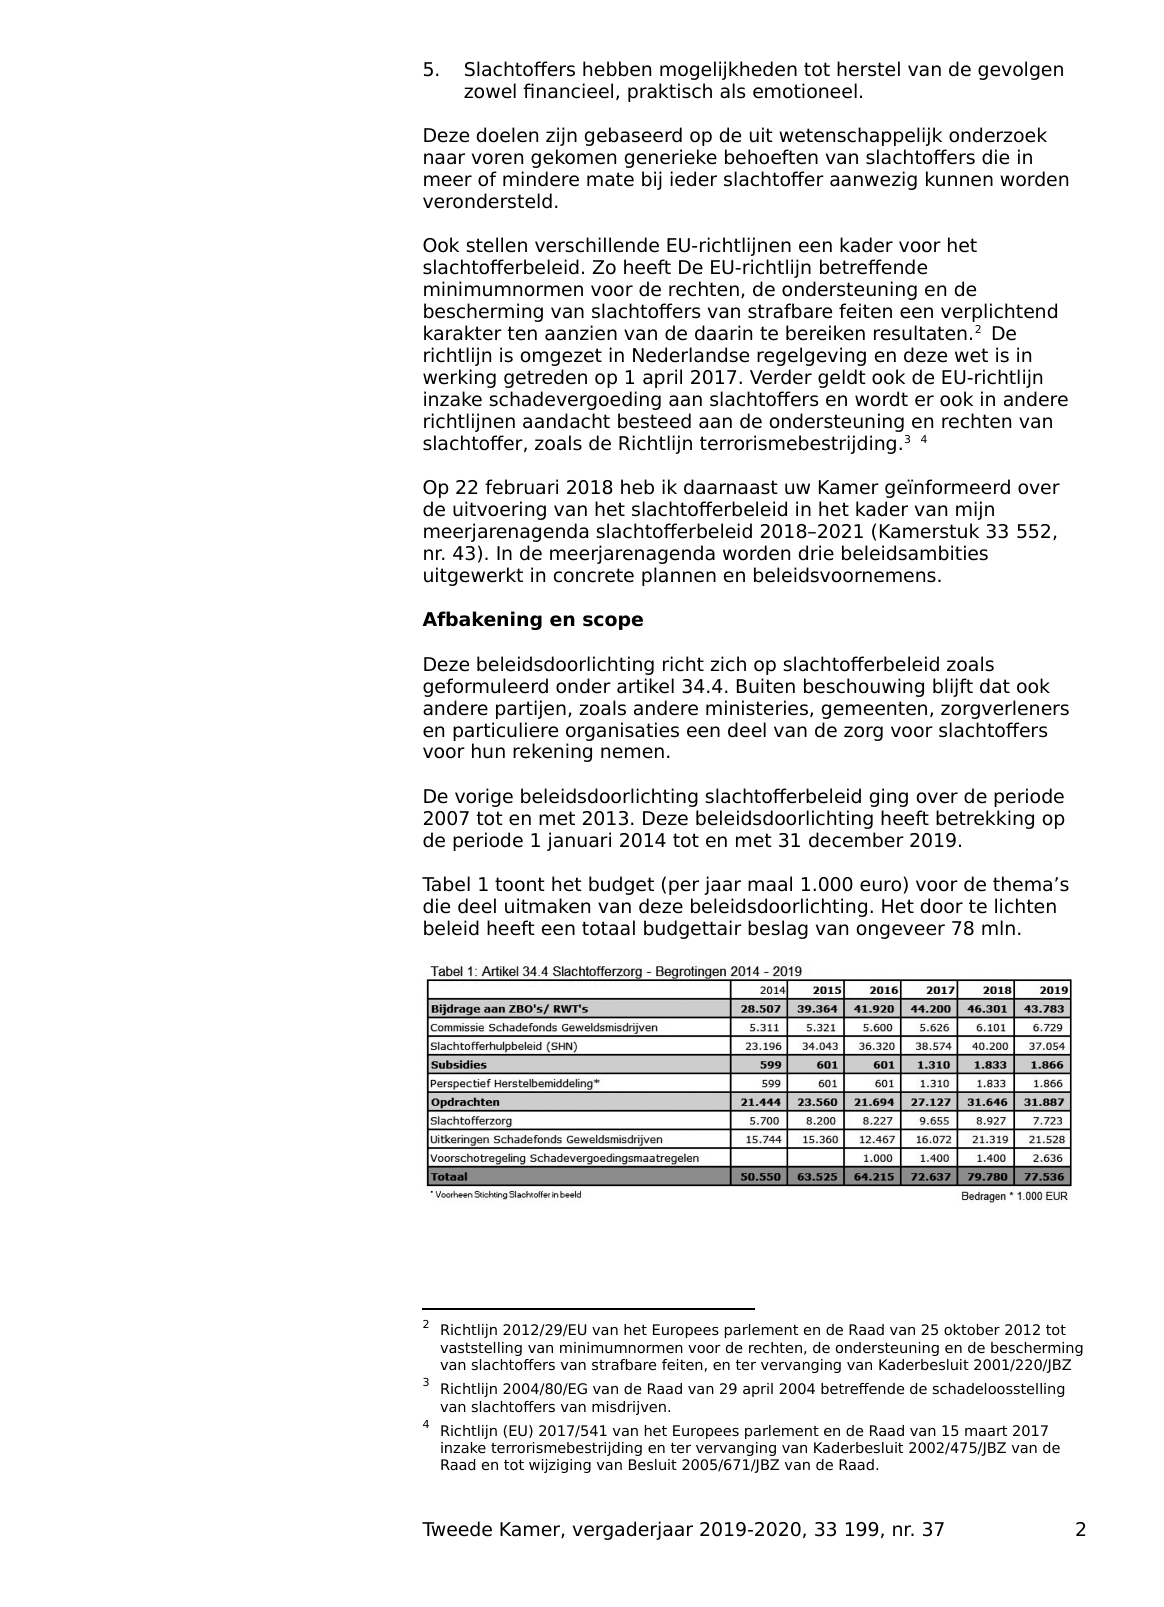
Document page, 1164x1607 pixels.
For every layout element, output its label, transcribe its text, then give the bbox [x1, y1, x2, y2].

text Deze beleidsdoorlichting richt zich op slachtofferbeleid zoals geformuleerd onder artikel 34.4. Buiten beschouwing blijft dat ook andere partijen, zoals andere ministeries, gemeenten, zorgverleners en particuliere organisaties een deel van de zorg voor slachtoffers voor hun rekening nemen. [422, 653, 1087, 763]
text Tabel 1 toont het budget (per jaar maal 1.000 euro) voor de thema’s die deel uitmaken van deze beleidsdoorlichting. Het door te lichten beleid heeft een totaal budgettair beslag van ongeveer 78 mln. [422, 874, 1087, 940]
text Op 22 februari 2018 heb ik daarnaast uw Kamer geïnformeerd over de uitvoering van het slachtofferbeleid in het kader van mijn meerjarenagenda slachtofferbeleid 2018–2021 (Kamerstuk 33 552, nr. 43). In de meerjarenagenda worden drie beleidsambities uitgewerkt in concrete plannen en beleidsvoornemens. [422, 477, 1087, 587]
text Richtlijn 2004/80/EG van de Raad van 29 april 2004 betreffende de schadeloosstelling van slachtoffers van misdrijven. [422, 1377, 1087, 1416]
text Deze doelen zijn gebaseerd op de uit wetenschappelijk onderzoek naar voren gekomen generieke behoeften van slachtoffers die in meer of mindere mate bij ieder slachtoffer aanwezig kunnen worden verondersteld. [422, 125, 1087, 213]
subtitle Afbakening en scope [422, 609, 1087, 631]
text De vorige beleidsdoorlichting slachtofferbeleid ging over de periode 2007 tot en met 2013. Deze beleidsdoorlichting heeft betrekking op de periode 1 januari 2014 tot en met 31 december 2019. [422, 786, 1087, 852]
text Richtlijn 2012/29/EU van het Europees parlement en de Raad van 25 oktober 2012 tot vaststelling van minimumnormen voor de rechten, de ondersteuning en de bescherming van slachtoffers van strafbare feiten, en ter vervanging van Kaderbesluit 2001/220/JBZ [422, 1318, 1087, 1374]
picture [422, 961, 1072, 1204]
text Richtlijn (EU) 2017/541 van het Europees parlement en de Raad van 15 maart 2017 inzake terrorismebestrijding en ter vervanging van Kaderbesluit 2002/475/JBZ van de Raad en tot wijziging van Besluit 2005/671/JBZ van de Raad. [422, 1418, 1087, 1474]
text 5. Slachtoffers hebben mogelijkheden tot herstel van de gevolgen zowel financieel, praktisch als emotioneel. [422, 59, 1087, 103]
text Ook stellen verschillende EU-richtlijnen een kader voor het slachtofferbeleid. Zo heeft De EU-richtlijn betreffende minimumnormen voor de rechten, de ondersteuning en de bescherming van slachtoffers van strafbare feiten een verplichtend karakter ten aanzien van de daarin te bereiken resultaten. De richtlijn is omgezet in Nederlandse regelgeving en deze wet is in werking getreden op 1 april 2017. Verder geldt ook de EU-richtlijn inzake schadevergoeding aan slachtoffers en wordt er ook in andere richtlijnen aandacht besteed aan de ondersteuning en rechten van slachtoffer, zoals de Richtlijn terrorismebestrijding. [422, 235, 1087, 455]
